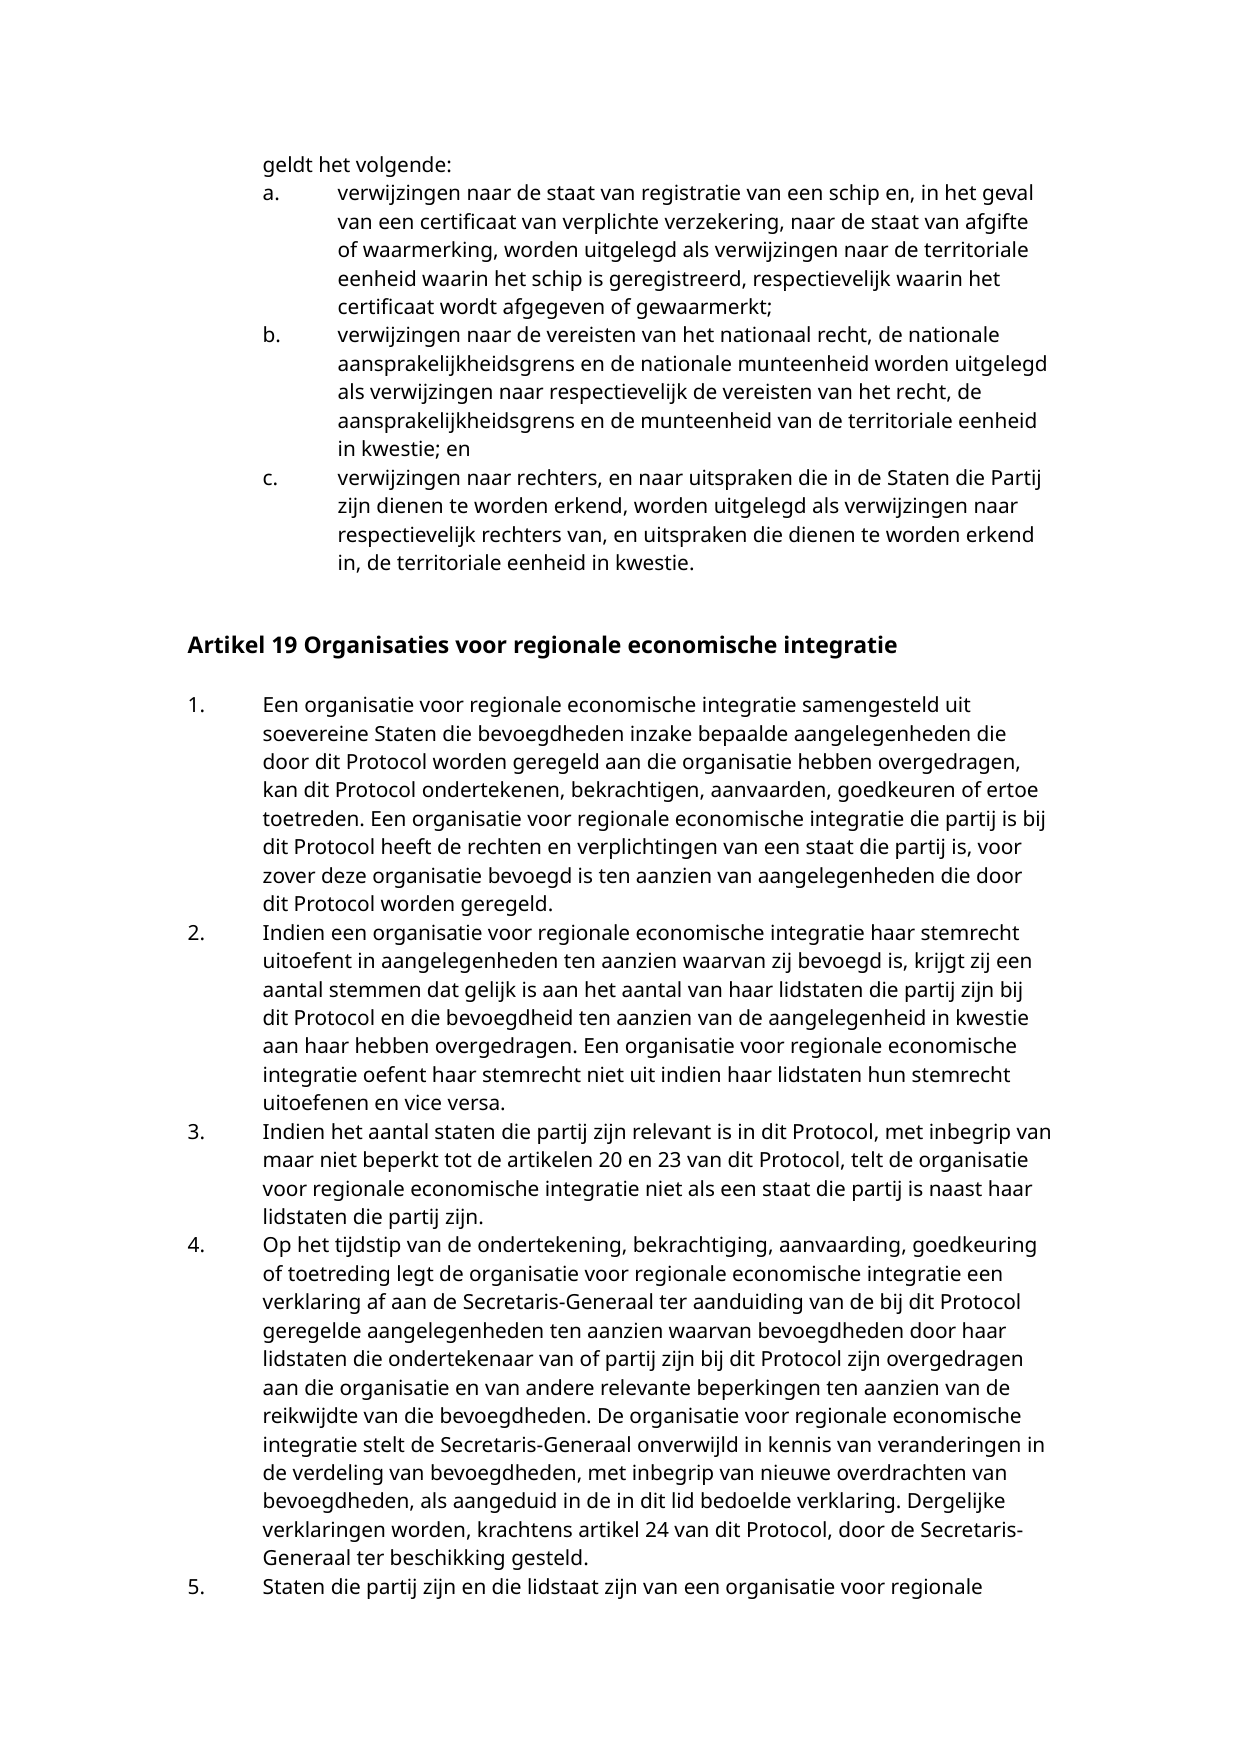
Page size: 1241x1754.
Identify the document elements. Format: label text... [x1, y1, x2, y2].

list verwijzingen naar de vereisten van het nationaal recht, de nationale aansprakelijkheidsgrens en de nationale munteenheid worden uitgelegd als verwijzingen naar respectievelijk de vereisten van het recht, de aansprakelijkheidsgrens en de munteenheid van de territoriale eenheid in kwestie; en [262, 321, 1053, 463]
list Een organisatie voor regionale economische integratie samengesteld uit soevereine Staten die bevoegdheden inzake bepaalde aangelegenheden die door dit Protocol worden geregeld aan die organisatie hebben overgedragen, kan dit Protocol ondertekenen, bekrachtigen, aanvaarden, goedkeuren of ertoe toetreden. Een organisatie voor regionale economische integratie die partij is bij dit Protocol heeft de rechten en verplichtingen van een staat die partij is, voor zover deze organisatie bevoegd is ten aanzien van aangelegenheden die door dit Protocol worden geregeld. [187, 690, 1053, 918]
subtitle Artikel 19 Organisaties voor regionale economische integratie [187, 629, 1053, 660]
list geldt het volgende: [187, 150, 1053, 178]
list verwijzingen naar rechters, en naar uitspraken die in de Staten die Partij zijn dienen te worden erkend, worden uitgelegd als verwijzingen naar respectievelijk rechters van, en uitspraken die dienen te worden erkend in, de territoriale eenheid in kwestie. [262, 463, 1053, 577]
list verwijzingen naar de staat van registratie van een schip en, in het geval van een certificaat van verplichte verzekering, naar de staat van afgifte of waarmerking, worden uitgelegd als verwijzingen naar de territoriale eenheid waarin het schip is geregistreerd, respectievelijk waarin het certificaat wordt afgegeven of gewaarmerkt; [262, 178, 1053, 321]
list Indien een organisatie voor regionale economische integratie haar stemrecht uitoefent in aangelegenheden ten aanzien waarvan zij bevoegd is, krijgt zij een aantal stemmen dat gelijk is aan het aantal van haar lidstaten die partij zijn bij dit Protocol en die bevoegdheid ten aanzien van de aangelegenheid in kwestie aan haar hebben overgedragen. Een organisatie voor regionale economische integratie oefent haar stemrecht niet uit indien haar lidstaten hun stemrecht uitoefenen en vice versa. [187, 918, 1053, 1117]
list Staten die partij zijn en die lidstaat zijn van een organisatie voor regionale [187, 1572, 1053, 1600]
list Indien het aantal staten die partij zijn relevant is in dit Protocol, met inbegrip van maar niet beperkt tot de artikelen 20 en 23 van dit Protocol, telt de organisatie voor regionale economische integratie niet als een staat die partij is naast haar lidstaten die partij zijn. [187, 1117, 1053, 1231]
list Op het tijdstip van de ondertekening, bekrachtiging, aanvaarding, goedkeuring of toetreding legt de organisatie voor regionale economische integratie een verklaring af aan de Secretaris-Generaal ter aanduiding van de bij dit Protocol geregelde aangelegenheden ten aanzien waarvan bevoegdheden door haar lidstaten die ondertekenaar van of partij zijn bij dit Protocol zijn overgedragen aan die organisatie en van andere relevante beperkingen ten aanzien van de reikwijdte van die bevoegdheden. De organisatie voor regionale economische integratie stelt de Secretaris-Generaal onverwijld in kennis van veranderingen in de verdeling van bevoegdheden, met inbegrip van nieuwe overdrachten van bevoegdheden, als aangeduid in de in dit lid bedoelde verklaring. Dergelijke verklaringen worden, krachtens artikel 24 van dit Protocol, door de Secretaris-Generaal ter beschikking gesteld. [187, 1231, 1053, 1572]
